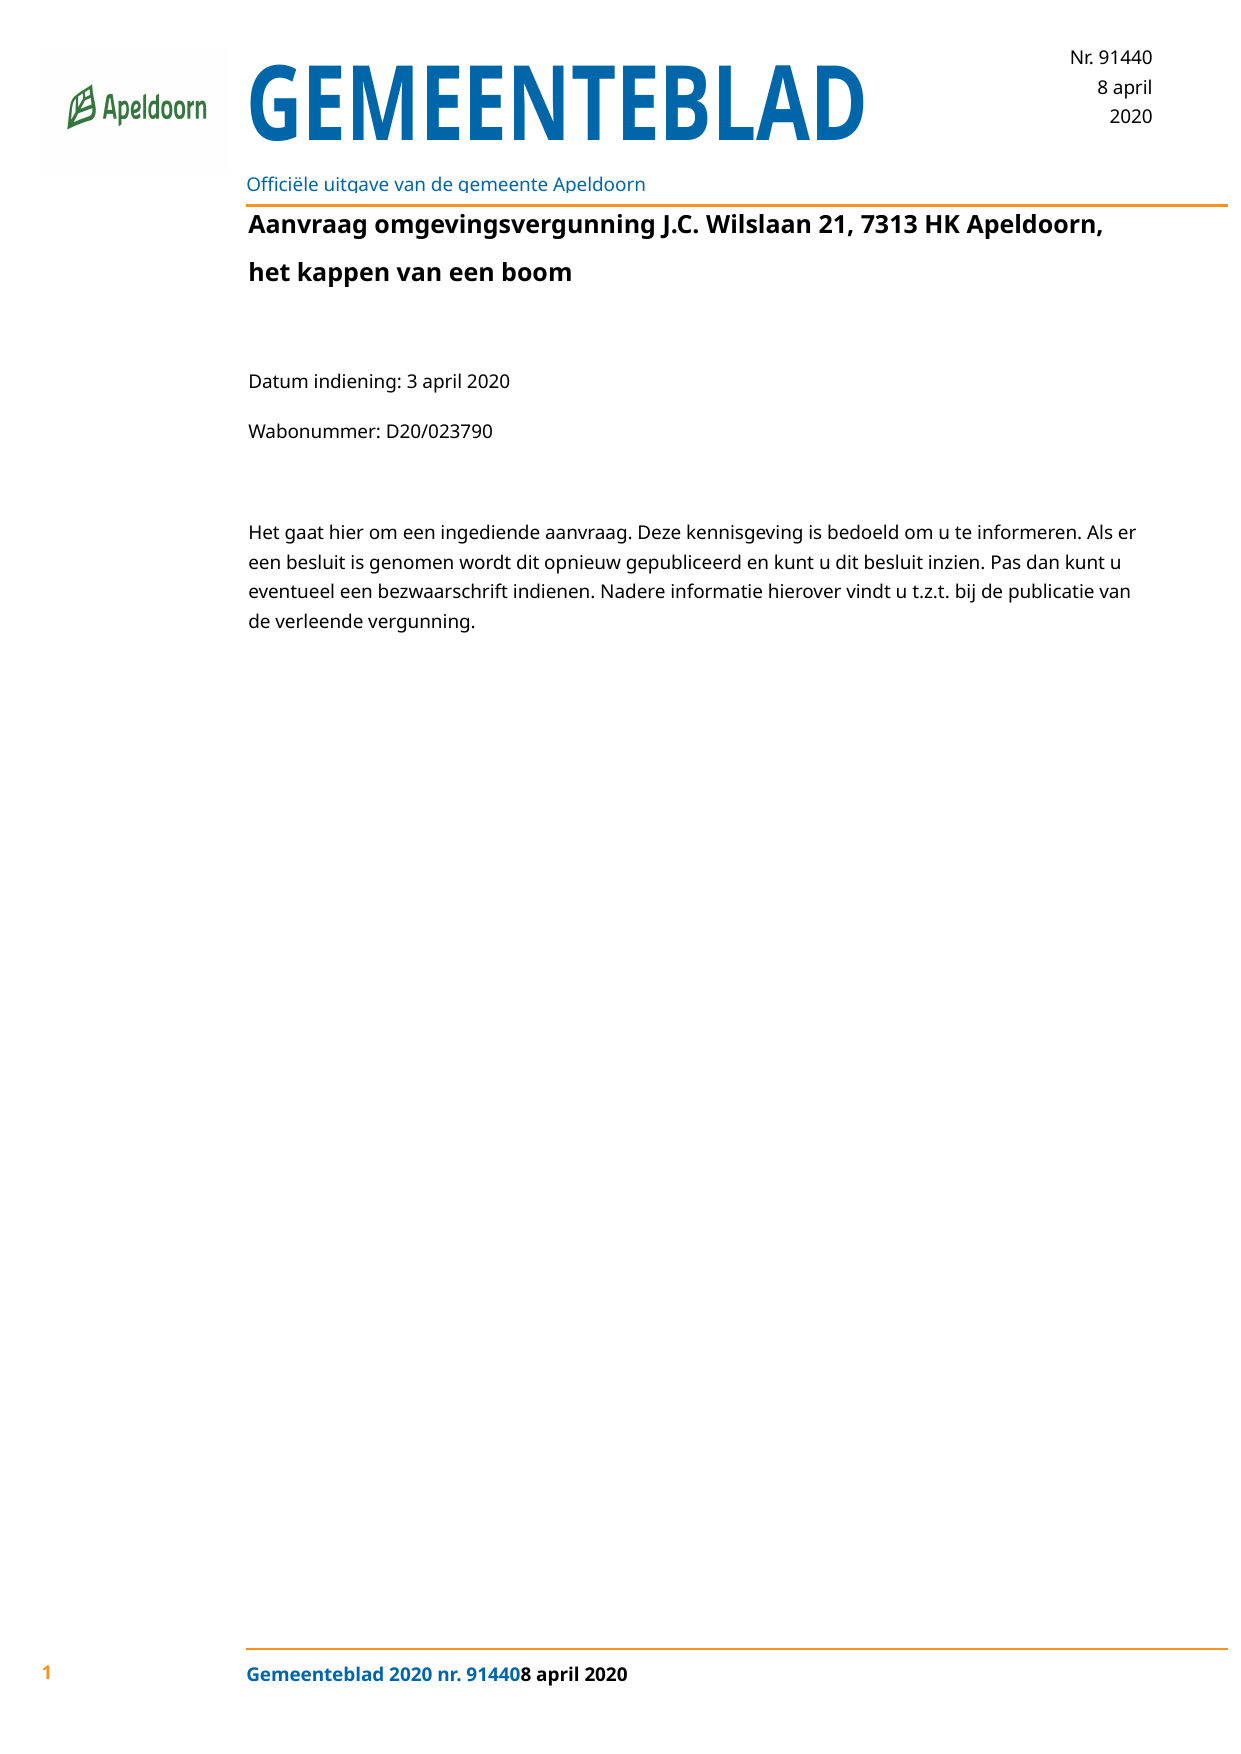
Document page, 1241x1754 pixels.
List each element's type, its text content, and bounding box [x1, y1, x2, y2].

text Wabonummer: D20/023790 [248, 419, 1152, 444]
text Aanvraag omgevingsvergunning J.C. Wilslaan 21, 7313 HK Apeldoorn, het kappen van een boom [248, 207, 1152, 288]
text Datum indiening: 3 april 2020 [248, 368, 1152, 394]
picture [41, 47, 231, 172]
text Het gaat hier om een ingediende aanvraag. Deze kennisgeving is bedoeld om u te informeren. Als er een besluit is genomen wordt dit opnieuw gepubliceerd en kunt u dit besluit inzien. Pas dan kunt u eventueel een bezwaarschrift indienen. Nadere informatie hierover vindt u t.z.t. bij de publicatie van de verleende vergunning. [248, 519, 1152, 634]
